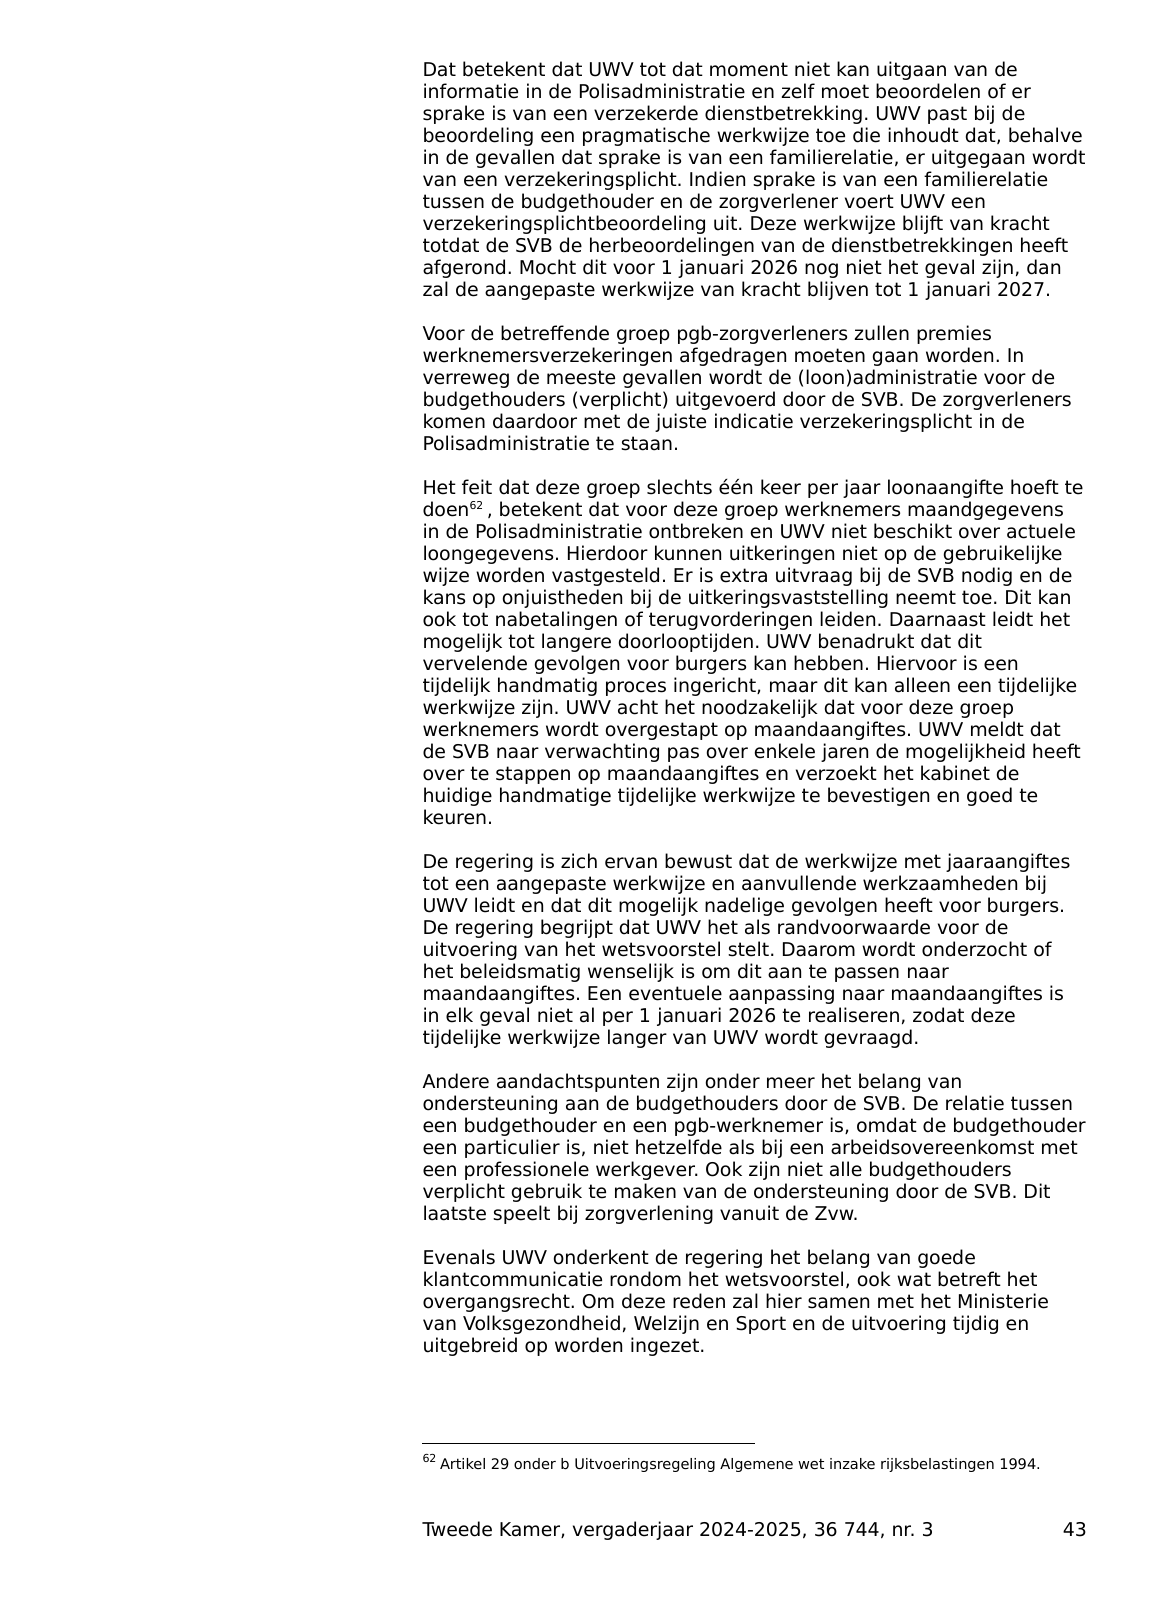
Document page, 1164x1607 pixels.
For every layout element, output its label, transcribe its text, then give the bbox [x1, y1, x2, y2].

text Artikel 29 onder b Uitvoeringsregeling Algemene wet inzake rijksbelastingen 1994. [422, 1452, 1087, 1474]
text De regering is zich ervan bewust dat de werkwijze met jaaraangiftes tot een aangepaste werkwijze en aanvullende werkzaamheden bij UWV leidt en dat dit mogelijk nadelige gevolgen heeft voor burgers. De regering begrijpt dat UWV het als randvoorwaarde voor de uitvoering van het wetsvoorstel stelt. Daarom wordt onderzocht of het beleidsmatig wenselijk is om dit aan te passen naar maandaangiftes. Een eventuele aanpassing naar maandaangiftes is in elk geval niet al per 1 januari 2026 te realiseren, zodat deze tijdelijke werkwijze langer van UWV wordt gevraagd. [422, 851, 1087, 1049]
text Evenals UWV onderkent de regering het belang van goede klantcommunicatie rondom het wetsvoorstel, ook wat betreft het overgangsrecht. Om deze reden zal hier samen met het Ministerie van Volksgezondheid, Welzijn en Sport en de uitvoering tijdig en uitgebreid op worden ingezet. [422, 1247, 1087, 1357]
text Het feit dat deze groep slechts één keer per jaar loonaangifte hoeft te doen, betekent dat voor deze groep werknemers maandgegevens in de Polisadministratie ontbreken en UWV niet beschikt over actuele loongegevens. Hierdoor kunnen uitkeringen niet op de gebruikelijke wijze worden vastgesteld. Er is extra uitvraag bij de SVB nodig en de kans op onjuistheden bij de uitkeringsvaststelling neemt toe. Dit kan ook tot nabetalingen of terugvorderingen leiden. Daarnaast leidt het mogelijk tot langere doorlooptijden. UWV benadrukt dat dit vervelende gevolgen voor burgers kan hebben. Hiervoor is een tijdelijk handmatig proces ingericht, maar dit kan alleen een tijdelijke werkwijze zijn. UWV acht het noodzakelijk dat voor deze groep werknemers wordt overgestapt op maandaangiftes. UWV meldt dat de SVB naar verwachting pas over enkele jaren de mogelijkheid heeft over te stappen op maandaangiftes en verzoekt het kabinet de huidige handmatige tijdelijke werkwijze te bevestigen en goed te keuren. [422, 477, 1087, 829]
text Voor de betreffende groep pgb-zorgverleners zullen premies werknemersverzekeringen afgedragen moeten gaan worden. In verreweg de meeste gevallen wordt de (loon)administratie voor de budgethouders (verplicht) uitgevoerd door de SVB. De zorgverleners komen daardoor met de juiste indicatie verzekeringsplicht in de Polisadministratie te staan. [422, 323, 1087, 455]
text Dat betekent dat UWV tot dat moment niet kan uitgaan van de informatie in de Polisadministratie en zelf moet beoordelen of er sprake is van een verzekerde dienstbetrekking. UWV past bij de beoordeling een pragmatische werkwijze toe die inhoudt dat, behalve in de gevallen dat sprake is van een familierelatie, er uitgegaan wordt van een verzekeringsplicht. Indien sprake is van een familierelatie tussen de budgethouder en de zorgverlener voert UWV een verzekeringsplichtbeoordeling uit. Deze werkwijze blijft van kracht totdat de SVB de herbeoordelingen van de dienstbetrekkingen heeft afgerond. Mocht dit voor 1 januari 2026 nog niet het geval zijn, dan zal de aangepaste werkwijze van kracht blijven tot 1 januari 2027. [422, 59, 1087, 301]
text Andere aandachtspunten zijn onder meer het belang van ondersteuning aan de budgethouders door de SVB. De relatie tussen een budgethouder en een pgb-werknemer is, omdat de budgethouder een particulier is, niet hetzelfde als bij een arbeidsovereenkomst met een professionele werkgever. Ook zijn niet alle budgethouders verplicht gebruik te maken van de ondersteuning door de SVB. Dit laatste speelt bij zorgverlening vanuit de Zvw. [422, 1071, 1087, 1225]
